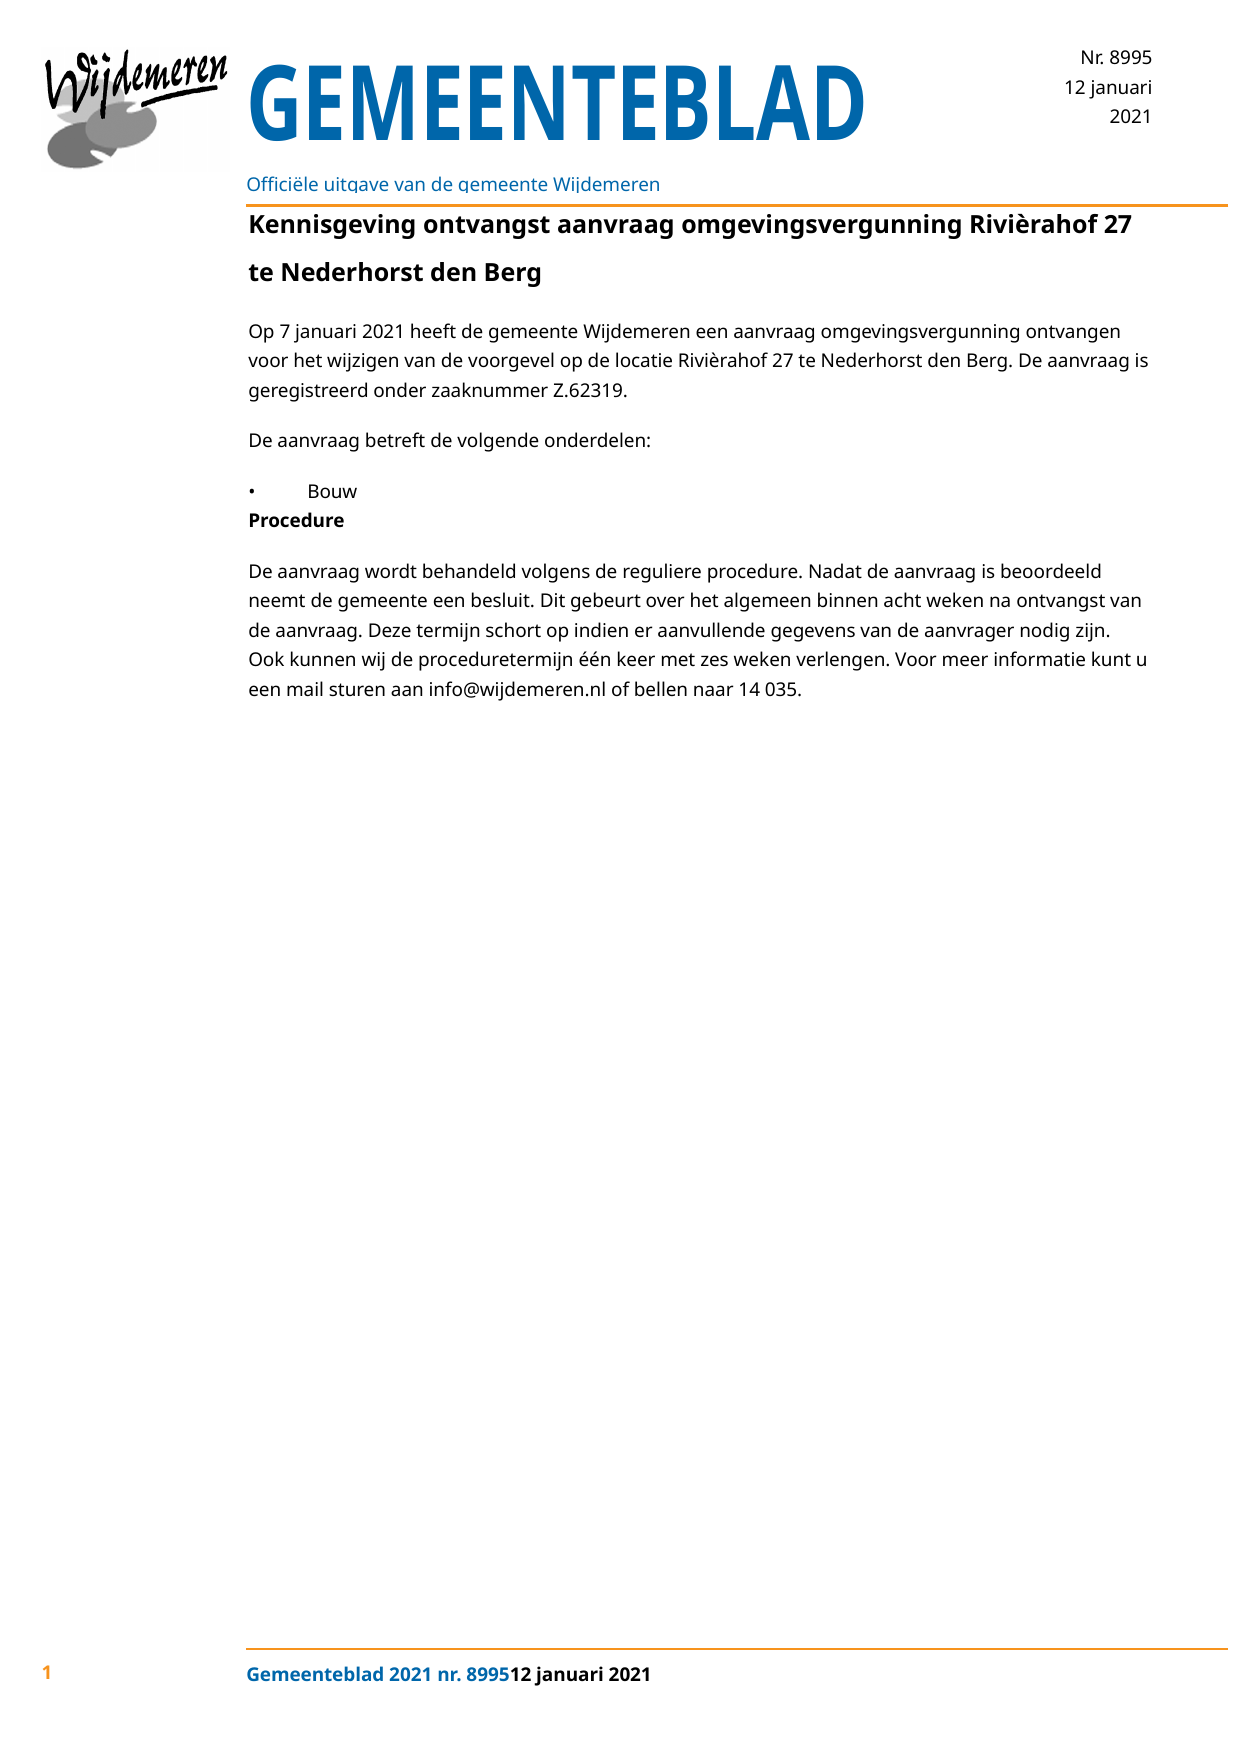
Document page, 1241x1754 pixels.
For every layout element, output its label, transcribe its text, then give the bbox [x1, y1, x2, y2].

text De aanvraag betreft de volgende onderdelen: [248, 427, 1152, 453]
text Kennisgeving ontvangst aanvraag omgevingsvergunning Rivièrahof 27 te Nederhorst den Berg [248, 207, 1152, 288]
text De aanvraag wordt behandeld volgens de reguliere procedure. Nadat de aanvraag is beoordeeld neemt de gemeente een besluit. Dit gebeurt over het algemeen binnen acht weken na ontvangst van de aanvraag. Deze termijn schort op indien er aanvullende gegevens van de aanvrager nodig zijn. Ook kunnen wij de proceduretermijn één keer met zes weken verlengen. Voor meer informatie kunt u een mail sturen aan info@wijdemeren.nl of bellen naar 14 035. [248, 558, 1152, 702]
list Bouw [248, 478, 1152, 504]
text Procedure [248, 507, 1152, 533]
picture [41, 47, 231, 172]
text Op 7 januari 2021 heeft de gemeente Wijdemeren een aanvraag omgevingsvergunning ontvangen voor het wijzigen van de voorgevel op de locatie Rivièrahof 27 te Nederhorst den Berg. De aanvraag is geregistreerd onder zaaknummer Z.62319. [248, 318, 1152, 403]
